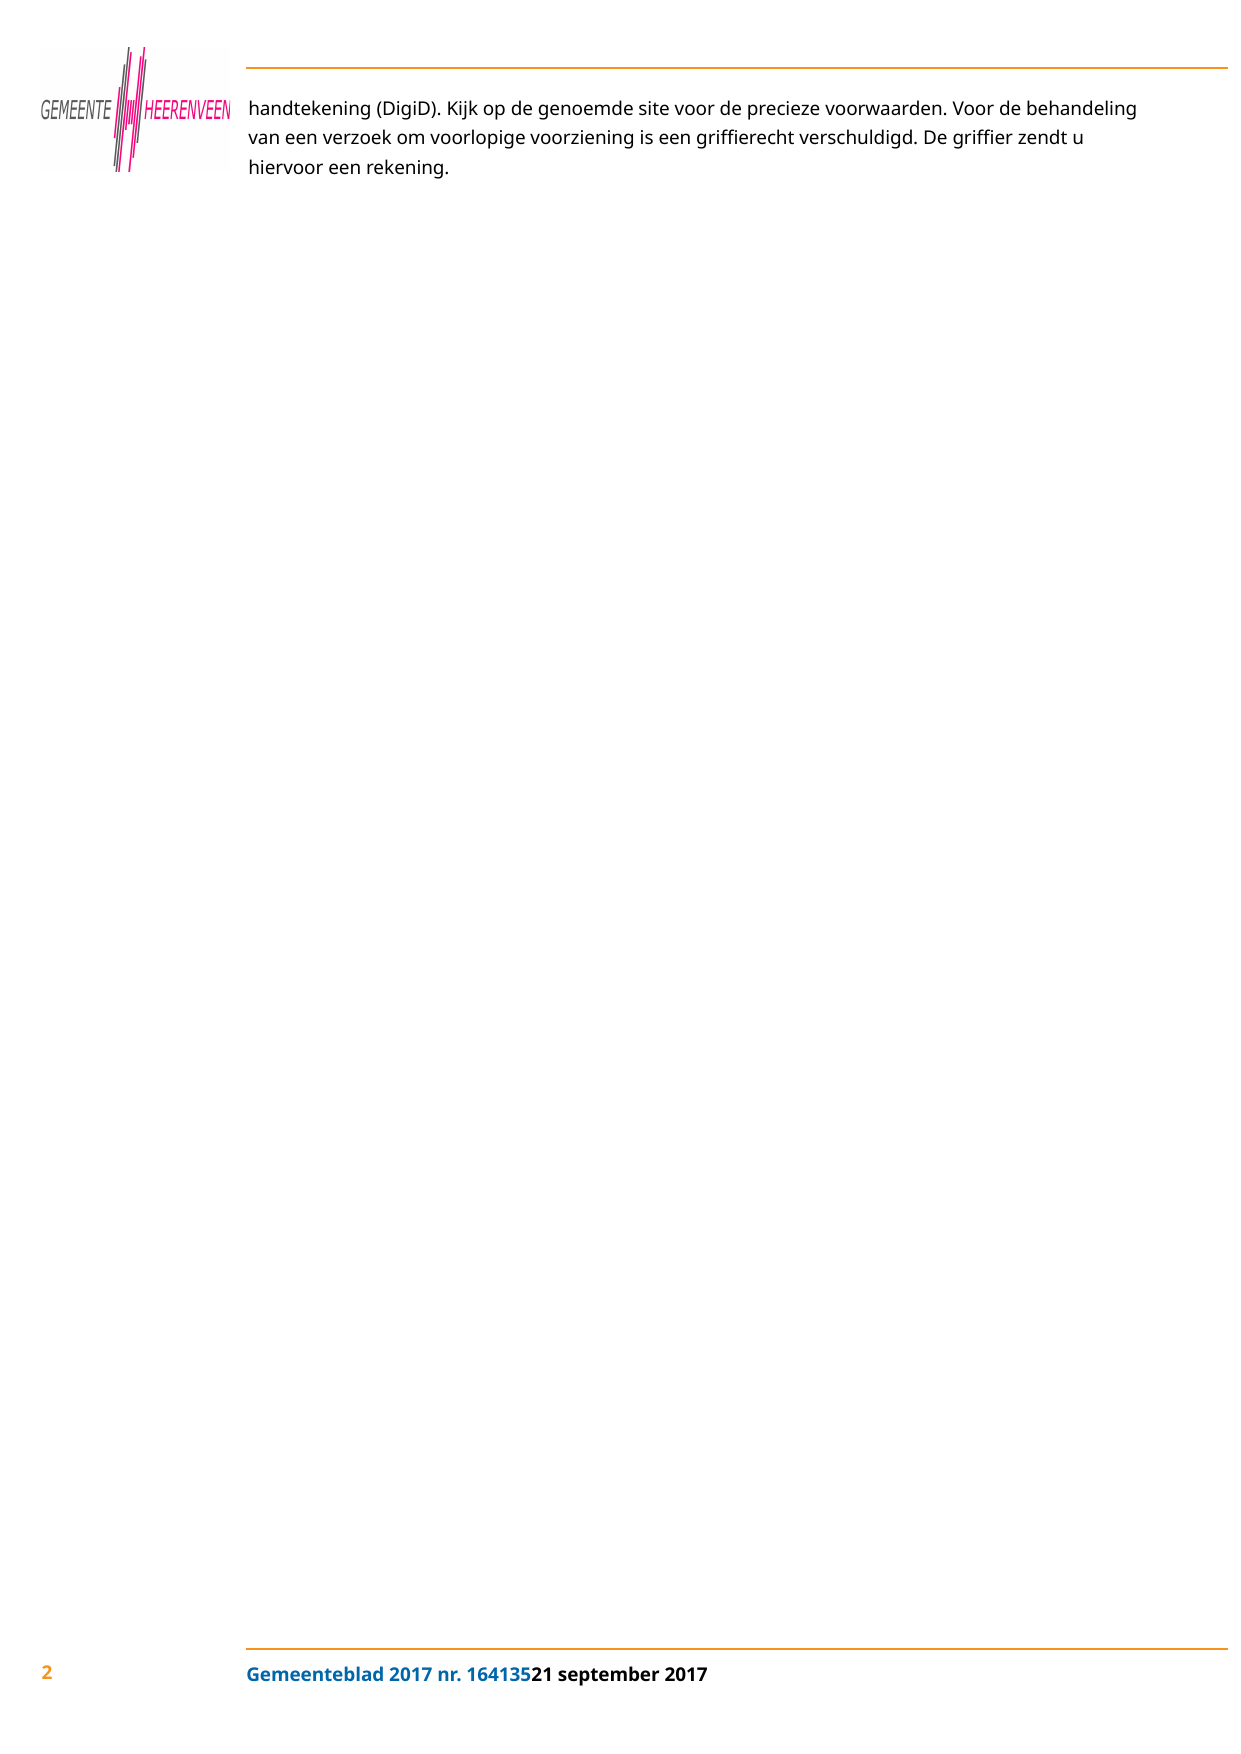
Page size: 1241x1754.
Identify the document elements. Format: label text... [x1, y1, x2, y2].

text handtekening (DigiD). Kijk op de genoemde site voor de precieze voorwaarden. Voor de behandeling van een verzoek om voorlopige voorziening is een griffierecht verschuldigd. De griffier zendt u hiervoor een rekening. [248, 95, 1152, 180]
picture [41, 47, 231, 172]
